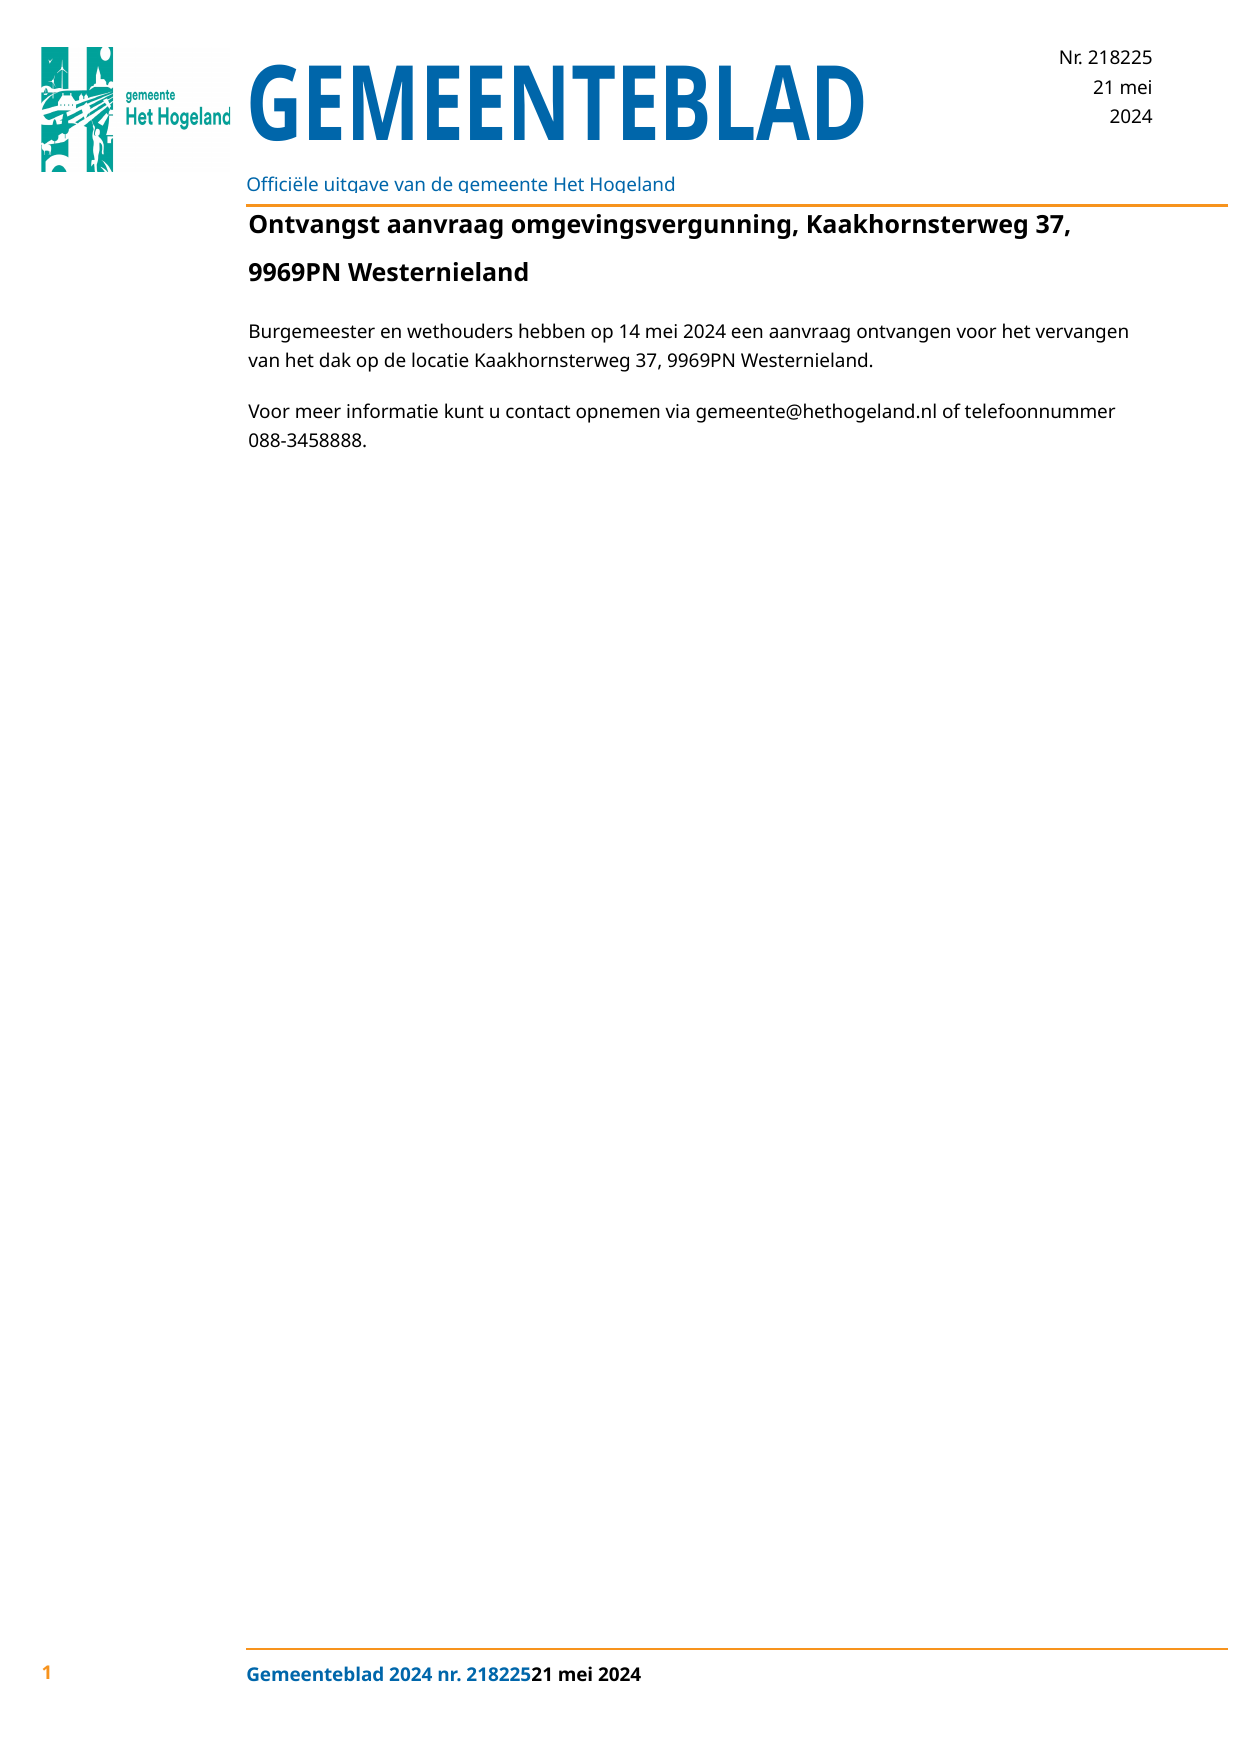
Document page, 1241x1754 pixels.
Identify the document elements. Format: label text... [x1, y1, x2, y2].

text Voor meer informatie kunt u contact opnemen via gemeente@hethogeland.nl of telefoonnummer 088-3458888. [248, 398, 1152, 453]
picture [41, 47, 231, 172]
text Burgemeester en wethouders hebben op 14 mei 2024 een aanvraag ontvangen voor het vervangen van het dak op de locatie Kaakhornsterweg 37, 9969PN Westernieland. [248, 318, 1152, 373]
text Ontvangst aanvraag omgevingsvergunning, Kaakhornsterweg 37, 9969PN Westernieland [248, 207, 1152, 288]
